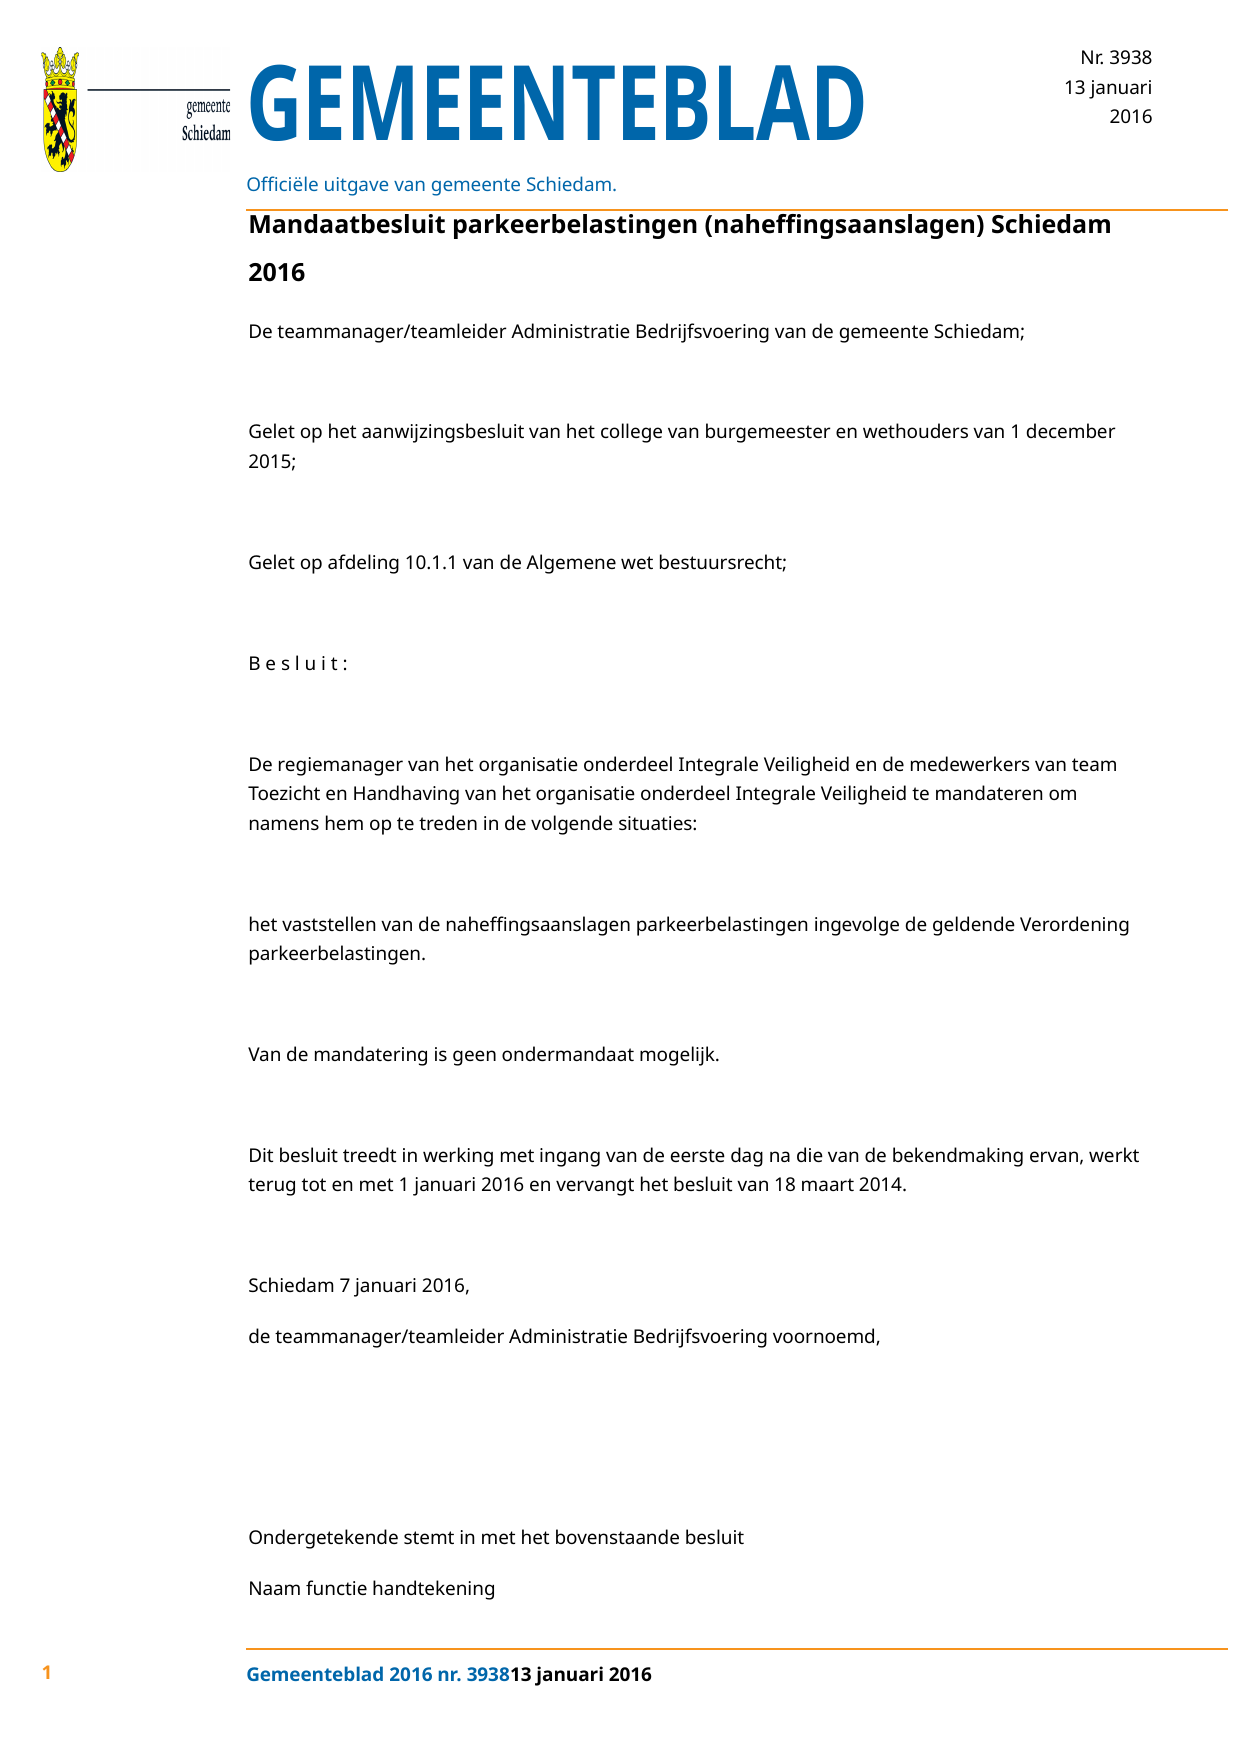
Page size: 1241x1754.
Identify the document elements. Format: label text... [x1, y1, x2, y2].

text Naam functie handtekening [248, 1575, 1152, 1601]
text Gelet op het aanwijzingsbesluit van het college van burgemeester en wethouders van 1 december 2015; [248, 419, 1152, 474]
text De teammanager/teamleider Administratie Bedrijfsvoering van de gemeente Schiedam; [248, 318, 1152, 344]
text Ondergetekende stemt in met het bovenstaande besluit [248, 1524, 1152, 1550]
text Schiedam 7 januari 2016, [248, 1272, 1152, 1298]
text Mandaatbesluit parkeerbelastingen (naheffingsaanslagen) Schiedam 2016 [248, 211, 1152, 288]
text Gelet op afdeling 10.1.1 van de Algemene wet bestuursrecht; [248, 549, 1152, 575]
text De regiemanager van het organisatie onderdeel Integrale Veiligheid en de medewerkers van team Toezicht en Handhaving van het organisatie onderdeel Integrale Veiligheid te mandateren om namens hem op te treden in de volgende situaties: [248, 751, 1152, 836]
picture [41, 47, 231, 172]
text de teammanager/teamleider Administratie Bedrijfsvoering voornoemd, [248, 1323, 1152, 1349]
text B e s l u i t : [248, 650, 1152, 676]
text Van de mandatering is geen ondermandaat mogelijk. [248, 1041, 1152, 1067]
text het vaststellen van de naheffingsaanslagen parkeerbelastingen ingevolge de geldende Verordening parkeerbelastingen. [248, 911, 1152, 966]
text Dit besluit treedt in werking met ingang van de eerste dag na die van de bekendmaking ervan, werkt terug tot en met 1 januari 2016 en vervangt het besluit van 18 maart 2014. [248, 1142, 1152, 1197]
